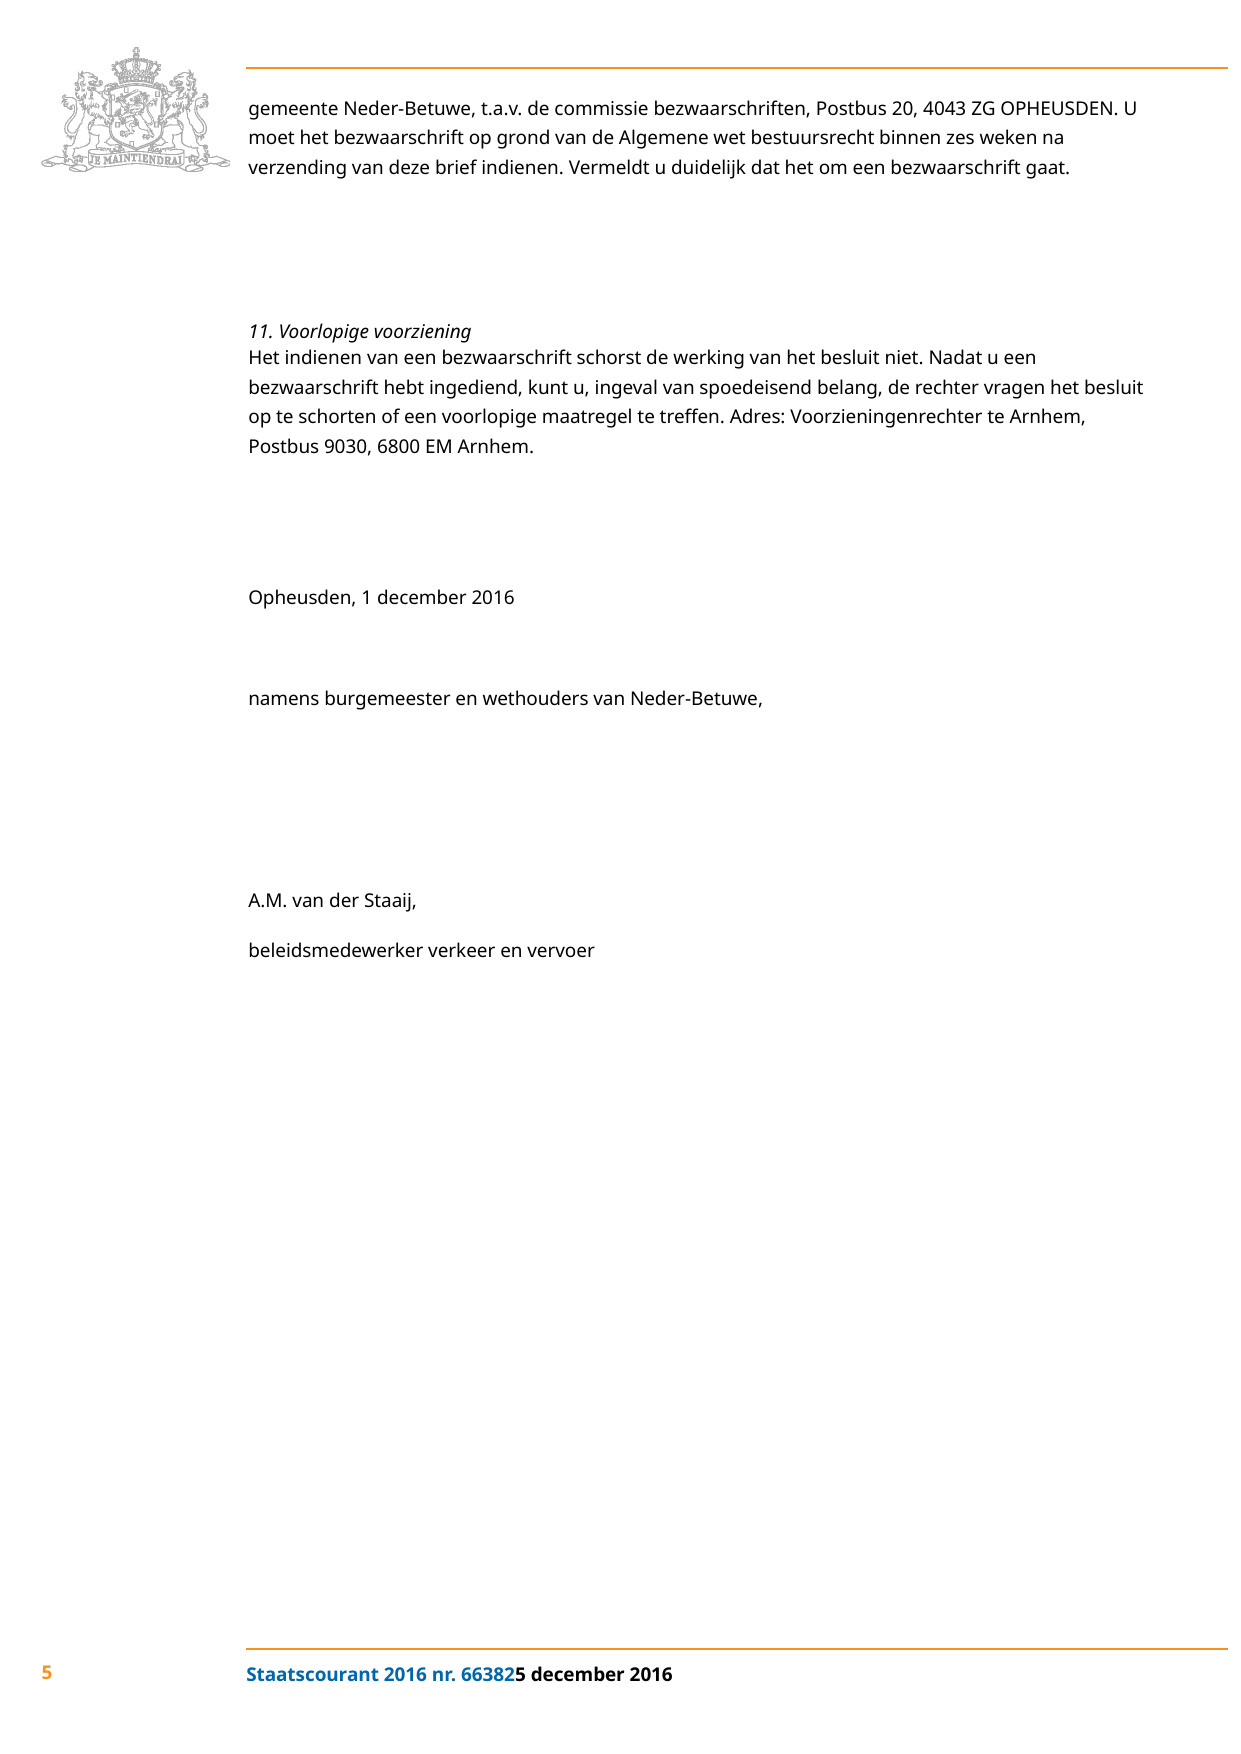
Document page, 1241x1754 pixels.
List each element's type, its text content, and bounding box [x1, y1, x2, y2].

text Het indienen van een bezwaarschrift schorst de werking van het besluit niet. Nadat u een bezwaarschrift hebt ingediend, kunt u, ingeval van spoedeisend belang, de rechter vragen het besluit op te schorten of een voorlopige maatregel te treffen. Adres: Voorzieningenrechter te Arnhem, Postbus 9030, 6800 EM Arnhem. [248, 344, 1152, 459]
text A.M. van der Staaij, [248, 887, 1152, 913]
text beleidsmedewerker verkeer en vervoer [248, 937, 1152, 963]
picture [41, 47, 231, 172]
text namens burgemeester en wethouders van Neder-Betuwe, [248, 685, 1152, 711]
text Opheusden, 1 december 2016 [248, 584, 1152, 610]
text 11. Voorlopige voorziening [248, 319, 1152, 344]
text gemeente Neder-Betuwe, t.a.v. de commissie bezwaarschriften, Postbus 20, 4043 ZG OPHEUSDEN. U moet het bezwaarschrift op grond van de Algemene wet bestuursrecht binnen zes weken na verzending van deze brief indienen. Vermeldt u duidelijk dat het om een bezwaarschrift gaat. [248, 95, 1152, 180]
